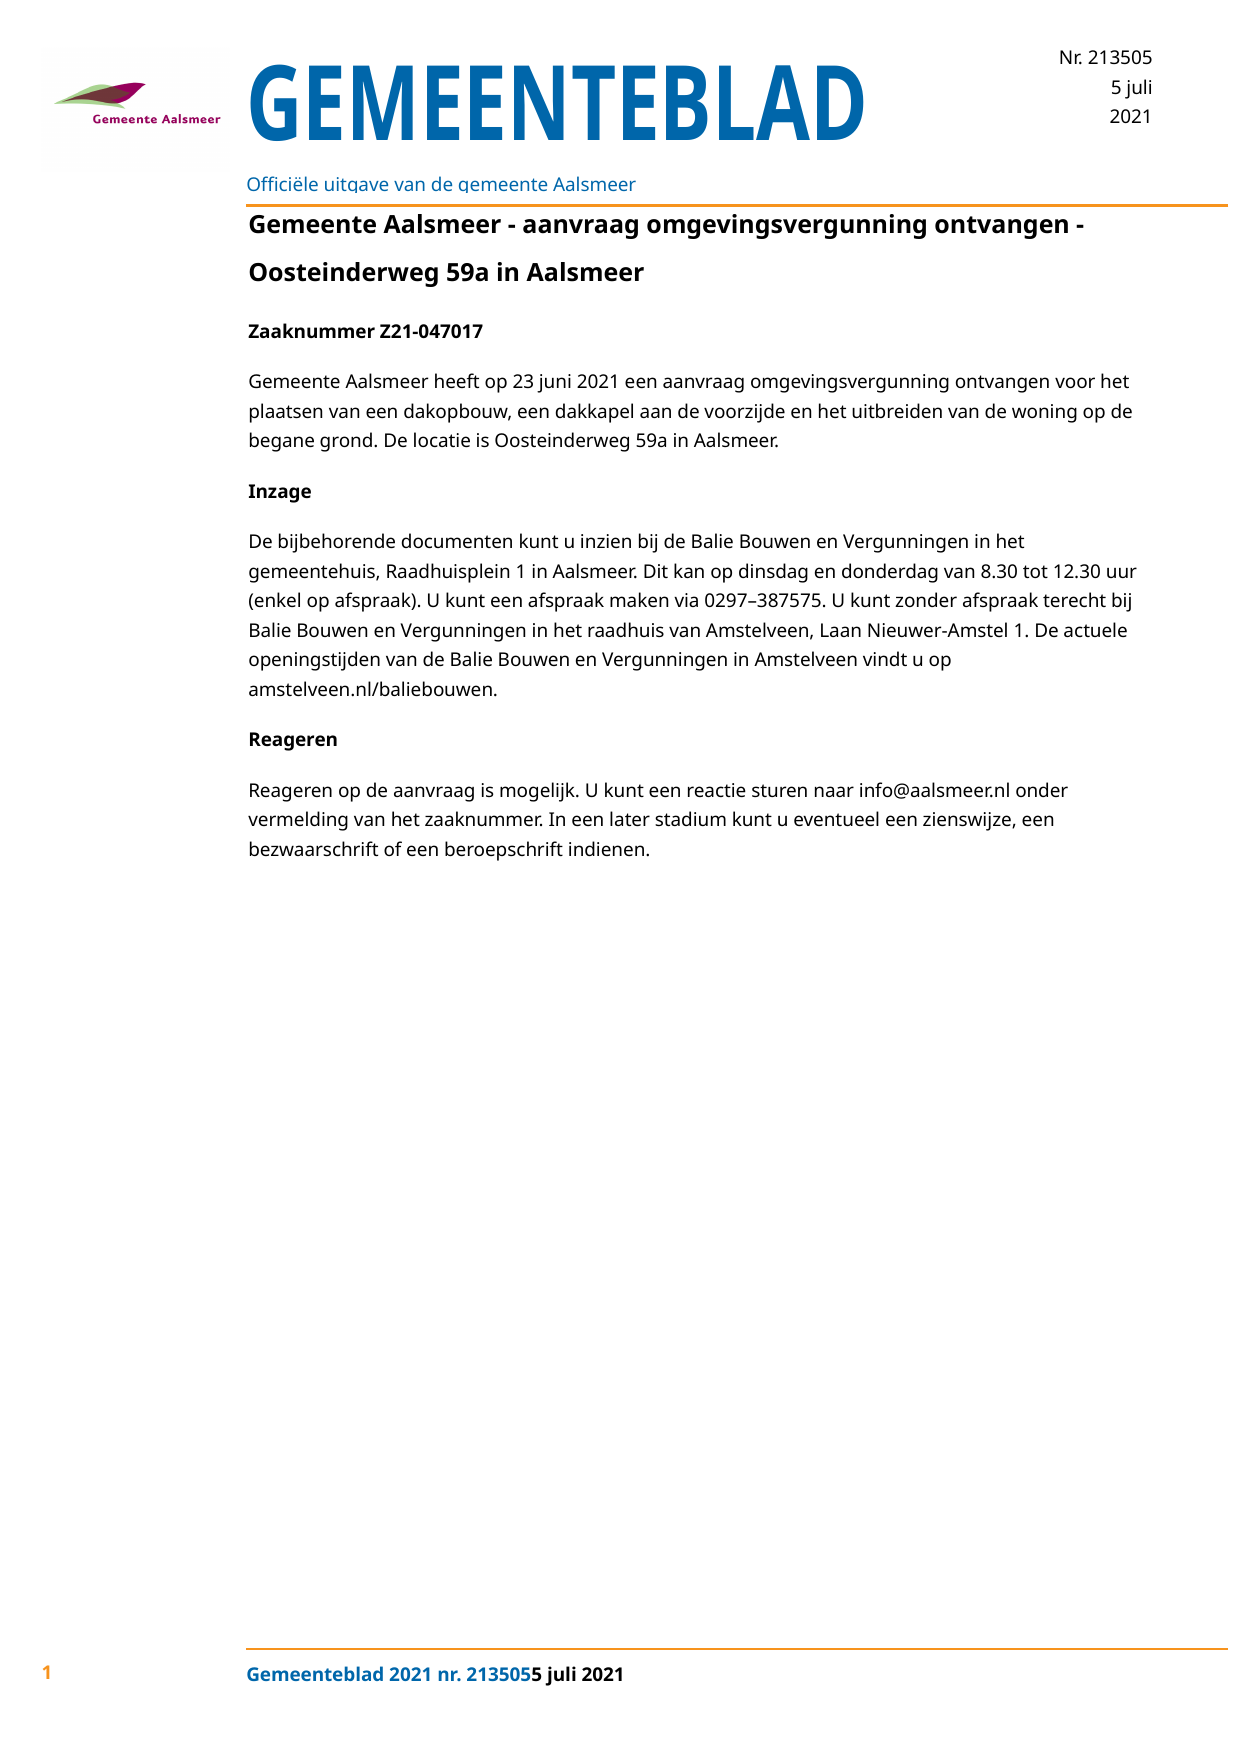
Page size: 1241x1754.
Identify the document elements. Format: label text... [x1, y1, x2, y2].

text Reageren [248, 727, 1152, 752]
text Reageren op de aanvraag is mogelijk. U kunt een reactie sturen naar info@aalsmeer.nl onder vermelding van het zaaknummer. In een later stadium kunt u eventueel een zienswijze, een bezwaarschrift of een beroepschrift indienen. [248, 777, 1152, 862]
text Inzage [248, 478, 1152, 504]
picture [41, 47, 231, 172]
text De bijbehorende documenten kunt u inzien bij de Balie Bouwen en Vergunningen in het gemeentehuis, Raadhuisplein 1 in Aalsmeer. Dit kan op dinsdag en donderdag van 8.30 tot 12.30 uur (enkel op afspraak). U kunt een afspraak maken via 0297–387575. U kunt zonder afspraak terecht bij Balie Bouwen en Vergunningen in het raadhuis van Amstelveen, Laan Nieuwer-Amstel 1. De actuele openingstijden van de Balie Bouwen en Vergunningen in Amstelveen vindt u op amstelveen.nl/baliebouwen. [248, 528, 1152, 702]
text Zaaknummer Z21-047017 [248, 318, 1152, 344]
text Gemeente Aalsmeer heeft op 23 juni 2021 een aanvraag omgevingsvergunning ontvangen voor het plaatsen van een dakopbouw, een dakkapel aan de voorzijde en het uitbreiden van de woning op de begane grond. De locatie is Oosteinderweg 59a in Aalsmeer. [248, 368, 1152, 453]
text Gemeente Aalsmeer - aanvraag omgevingsvergunning ontvangen - Oosteinderweg 59a in Aalsmeer [248, 207, 1152, 288]
